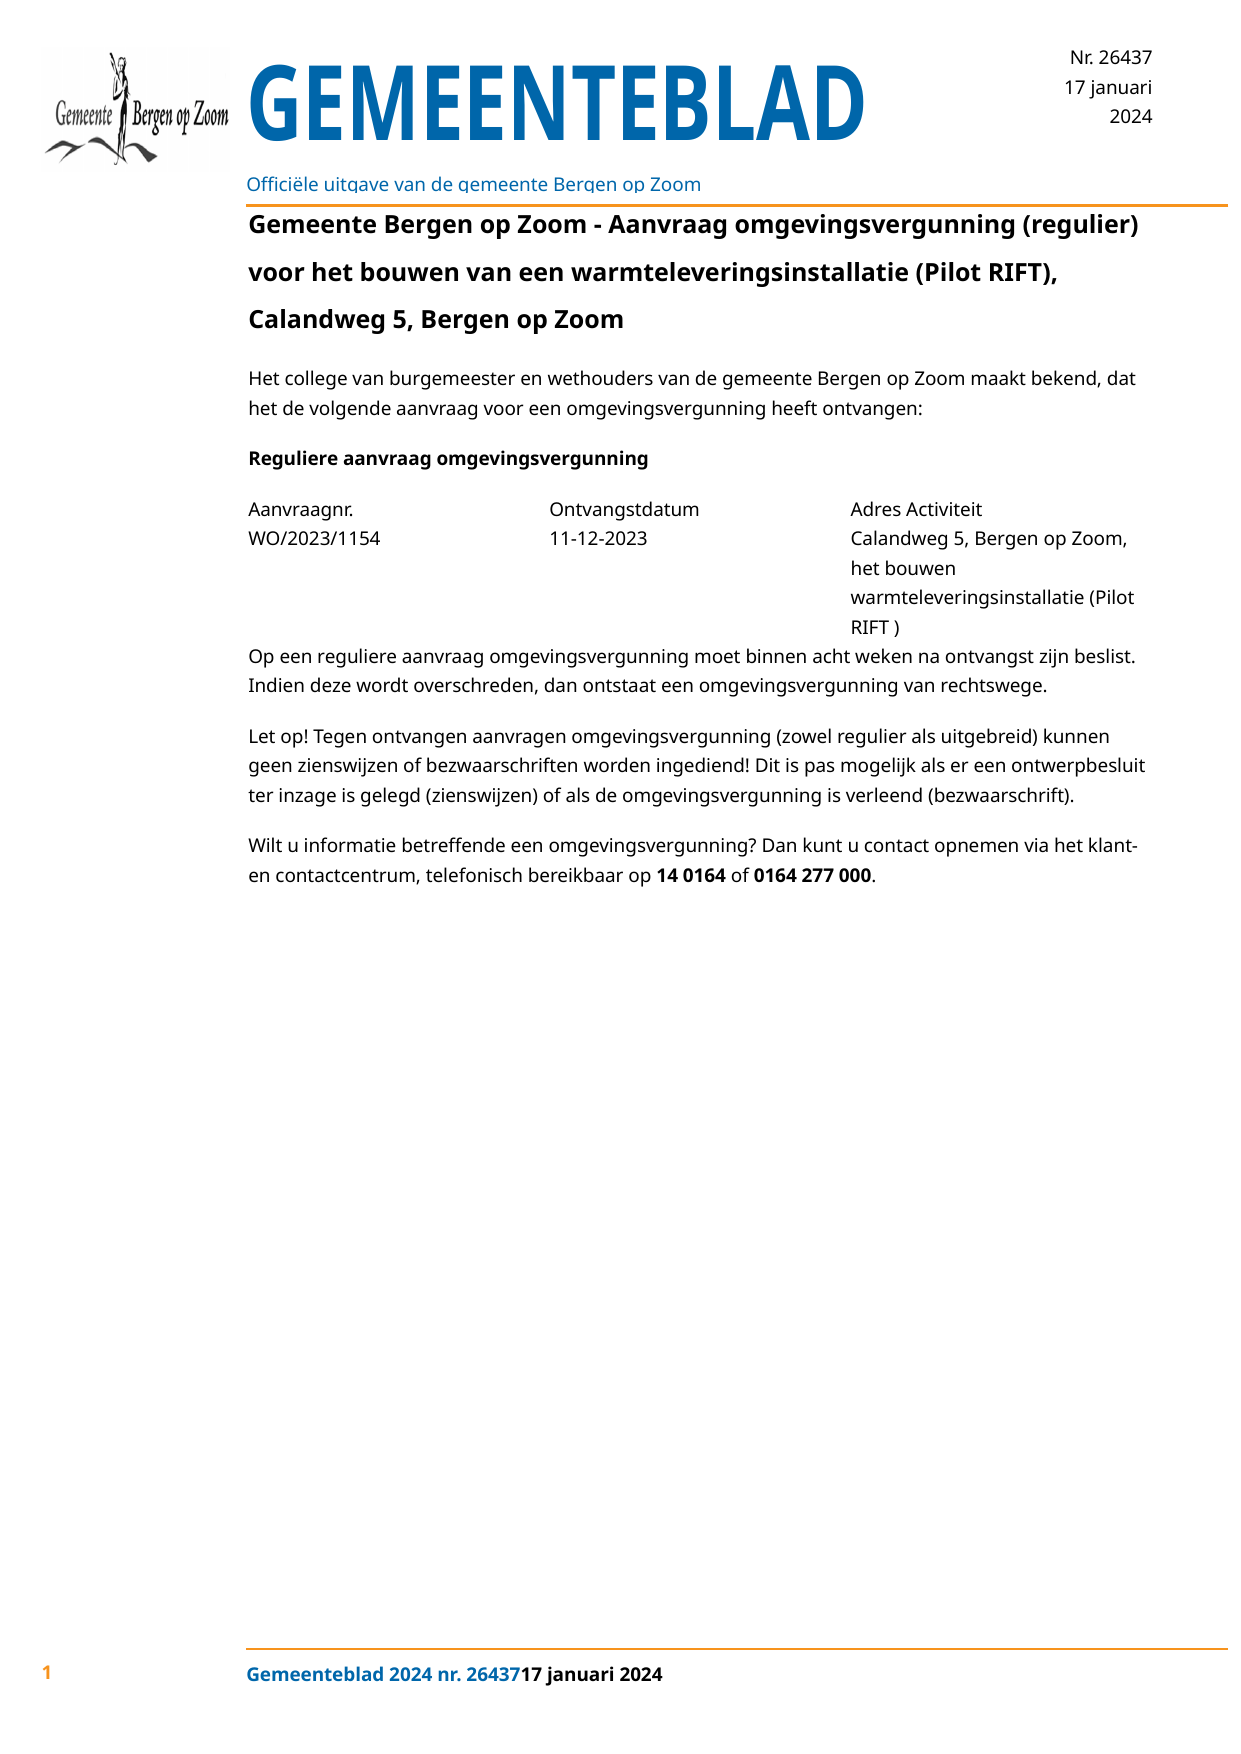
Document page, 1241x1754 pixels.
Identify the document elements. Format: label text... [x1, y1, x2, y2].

text Wilt u informatie betreffende een omgevingsvergunning? Dan kunt u contact opnemen via het klant- en contactcentrum, telefonisch bereikbaar op 14 0164 of 0164 277 000. [248, 832, 1152, 888]
table_header Aanvraagnr. [248, 496, 549, 522]
text Reguliere aanvraag omgevingsvergunning [248, 446, 1152, 471]
table_header Calandweg 5, Bergen op Zoom, het bouwen warmteleveringsinstallatie (Pilot RIFT ) [850, 525, 1152, 639]
text Op een reguliere aanvraag omgevingsvergunning moet binnen acht weken na ontvangst zijn beslist. Indien deze wordt overschreden, dan ontstaat een omgevingsvergunning van rechtswege. [248, 643, 1152, 698]
table_header 11-12-2023 [549, 525, 850, 639]
table_header WO/2023/1154 [248, 525, 549, 639]
text Let op! Tegen ontvangen aanvragen omgevingsvergunning (zowel regulier als uitgebreid) kunnen geen zienswijzen of bezwaarschriften worden ingediend! Dit is pas mogelijk als er een ontwerpbesluit ter inzage is gelegd (zienswijzen) of als de omgevingsvergunning is verleend (bezwaarschrift). [248, 723, 1152, 808]
text Het college van burgemeester en wethouders van de gemeente Bergen op Zoom maakt bekend, dat het de volgende aanvraag voor een omgevingsvergunning heeft ontvangen: [248, 366, 1152, 421]
table_header Adres Activiteit [850, 496, 1152, 522]
picture [41, 47, 231, 172]
table_header Ontvangstdatum [549, 496, 850, 522]
text Gemeente Bergen op Zoom - Aanvraag omgevingsvergunning (regulier) voor het bouwen van een warmteleveringsinstallatie (Pilot RIFT), Calandweg 5, Bergen op Zoom [248, 207, 1152, 336]
